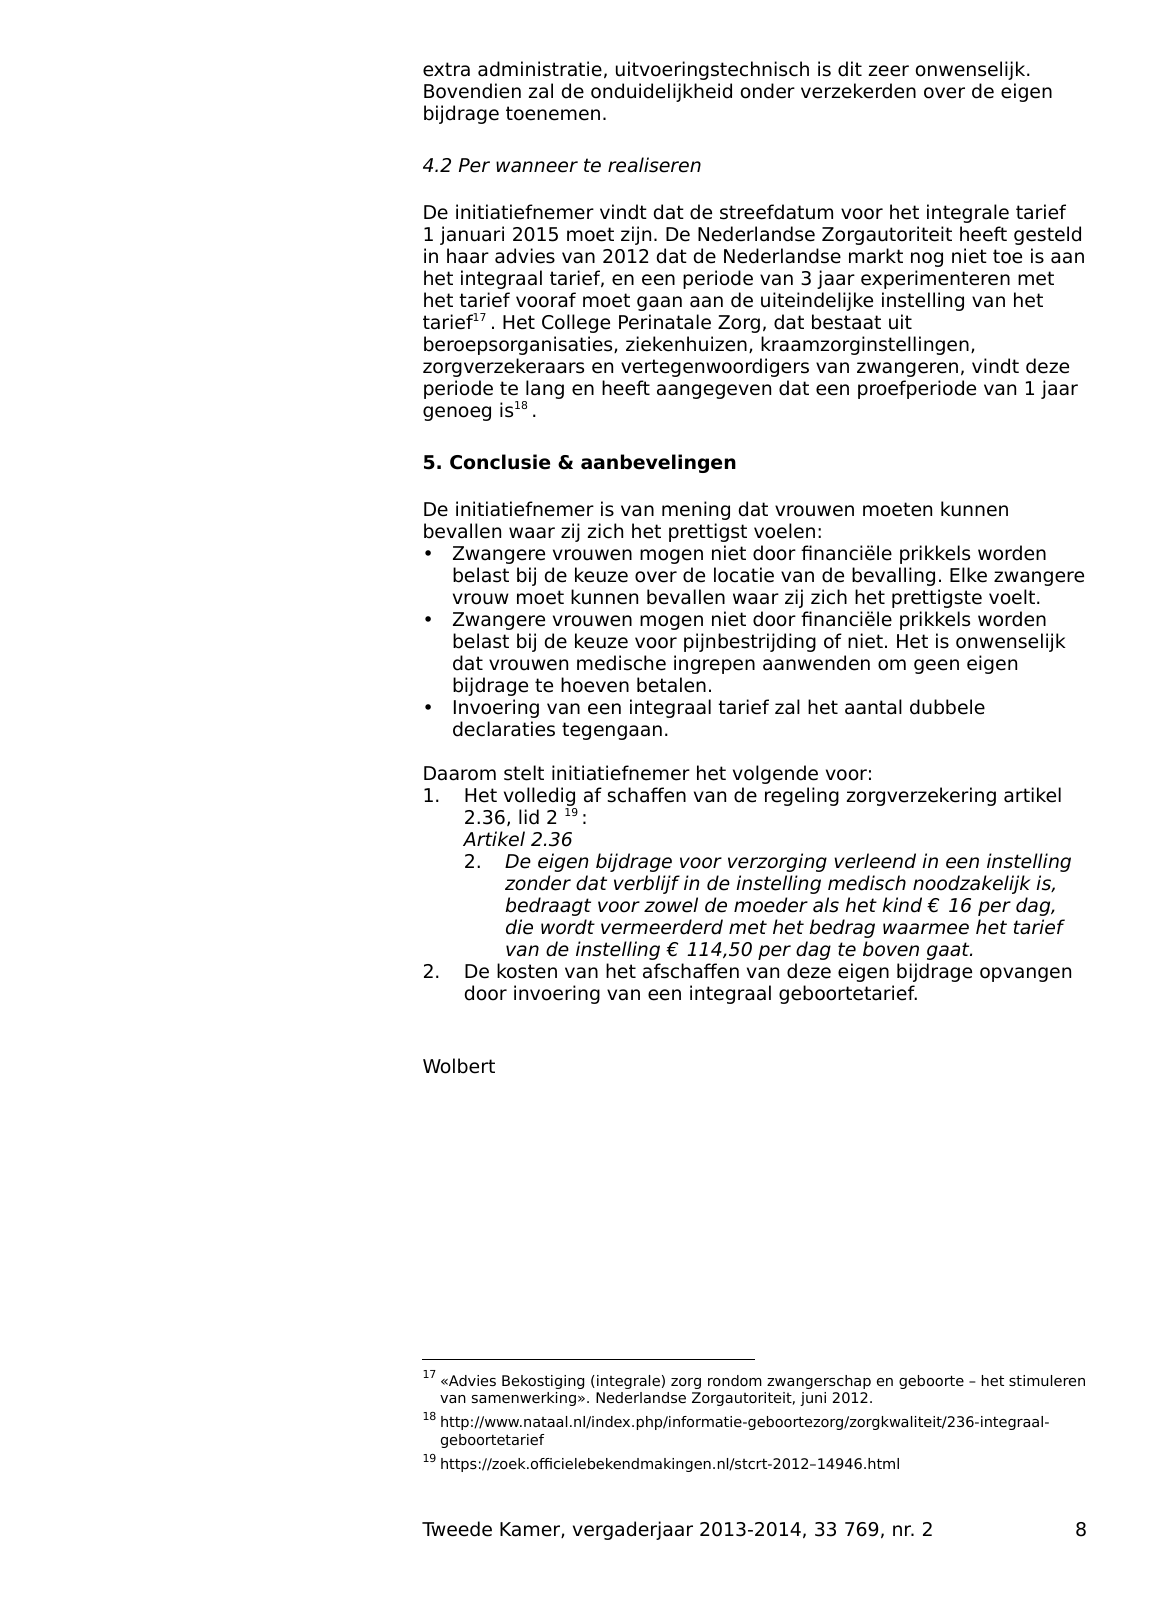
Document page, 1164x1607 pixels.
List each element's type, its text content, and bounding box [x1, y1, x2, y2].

text https://zoek.officielebekendmakingen.nl/stcrt-2012–14946.html [422, 1452, 1087, 1474]
text «Advies Bekostiging (integrale) zorg rondom zwangerschap en geboorte – het stimuleren van samenwerking». Nederlandse Zorgautoriteit, juni 2012. [422, 1368, 1087, 1407]
text Wolbert [422, 1034, 1087, 1078]
text • Invoering van een integraal tarief zal het aantal dubbele declaraties tegengaan. [422, 697, 1087, 741]
text • Zwangere vrouwen mogen niet door financiële prikkels worden belast bij de keuze voor pijnbestrijding of niet. Het is onwenselijk dat vrouwen medische ingrepen aanwenden om geen eigen bijdrage te hoeven betalen. [422, 609, 1087, 697]
text Daarom stelt initiatiefnemer het volgende voor: [422, 763, 1087, 785]
text De initiatiefnemer is van mening dat vrouwen moeten kunnen bevallen waar zij zich het prettigst voelen: [422, 499, 1087, 543]
text extra administratie, uitvoeringstechnisch is dit zeer onwenselijk. Bovendien zal de onduidelijkheid onder verzekerden over de eigen bijdrage toenemen. [422, 59, 1087, 125]
subtitle 5. Conclusie & aanbevelingen [422, 452, 1087, 474]
text De initiatiefnemer vindt dat de streefdatum voor het integrale tarief 1 januari 2015 moet zijn. De Nederlandse Zorgautoriteit heeft gesteld in haar advies van 2012 dat de Nederlandse markt nog niet toe is aan het integraal tarief, en een periode van 3 jaar experimenteren met het tarief vooraf moet gaan aan de uiteindelijke instelling van het tarief. Het College Perinatale Zorg, dat bestaat uit beroepsorganisaties, ziekenhuizen, kraamzorginstellingen, zorgverzekeraars en vertegenwoordigers van zwangeren, vindt deze periode te lang en heeft aangegeven dat een proefperiode van 1 jaar genoeg is. [422, 202, 1087, 422]
text • Zwangere vrouwen mogen niet door financiële prikkels worden belast bij de keuze over de locatie van de bevalling. Elke zwangere vrouw moet kunnen bevallen waar zij zich het prettigste voelt. [422, 543, 1087, 609]
text 2. De kosten van het afschaffen van deze eigen bijdrage opvangen door invoering van een integraal geboortetarief. [422, 961, 1087, 1004]
text Artikel 2.36 [464, 829, 1087, 851]
text 1. Het volledig af schaffen van de regeling zorgverzekering artikel 2.36, lid 2 : [422, 785, 1087, 829]
text http://www.nataal.nl/index.php/informatie-geboortezorg/zorgkwaliteit/236-integraal-geboortetarief [422, 1410, 1087, 1449]
text 2. De eigen bijdrage voor verzorging verleend in een instelling zonder dat verblijf in de instelling medisch noodzakelijk is, bedraagt voor zowel de moeder als het kind € 16 per dag, die wordt vermeerderd met het bedrag waarmee het tarief van de instelling € 114,50 per dag te boven gaat. [464, 851, 1087, 961]
subtitle 4.2 Per wanneer te realiseren [422, 155, 1087, 177]
